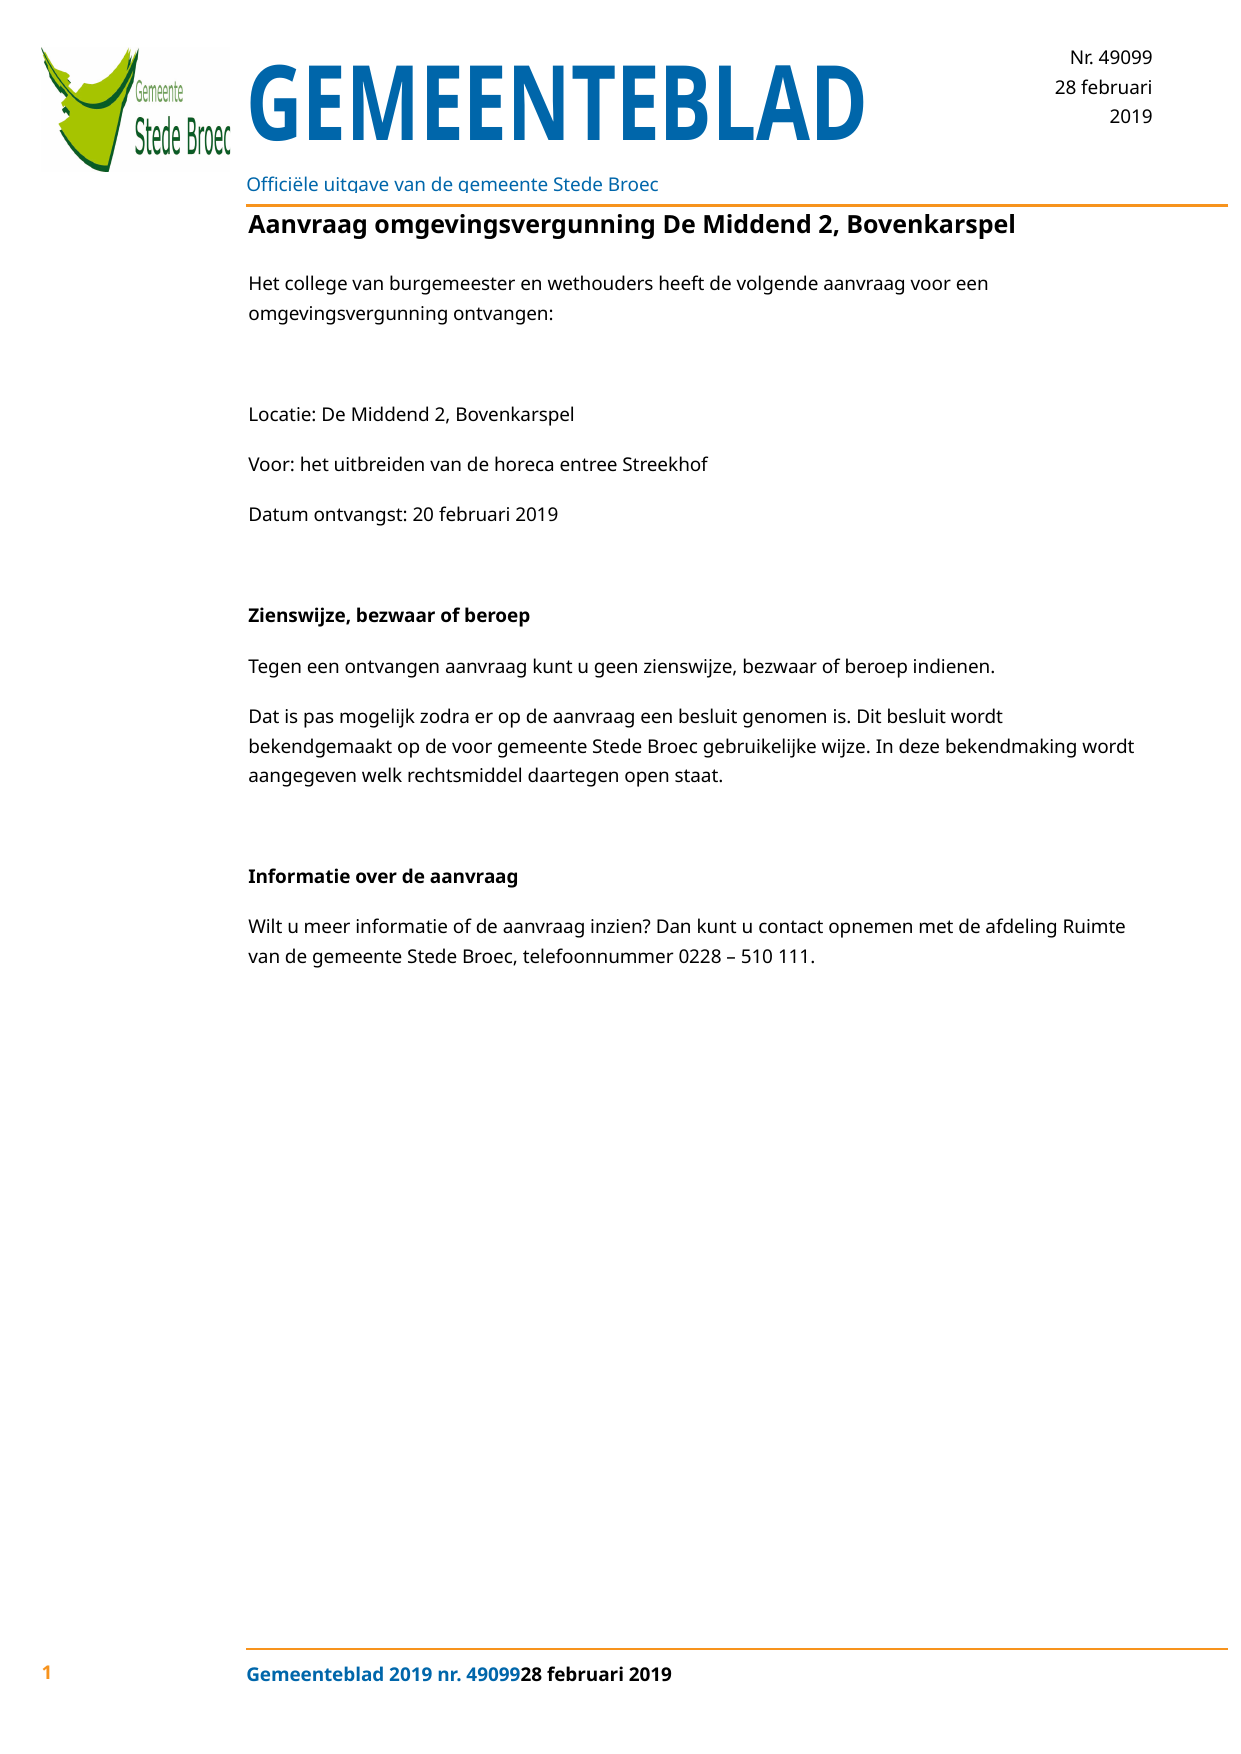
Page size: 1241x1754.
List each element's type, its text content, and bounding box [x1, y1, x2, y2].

text Voor: het uitbreiden van de horeca entree Streekhof [248, 451, 1152, 477]
picture [41, 47, 231, 172]
text Locatie: De Middend 2, Bovenkarspel [248, 401, 1152, 426]
text Aanvraag omgevingsvergunning De Middend 2, Bovenkarspel [248, 207, 1152, 241]
text Datum ontvangst: 20 februari 2019 [248, 502, 1152, 527]
text Dat is pas mogelijk zodra er op de aanvraag een besluit genomen is. Dit besluit wordt bekendgemaakt op de voor gemeente Stede Broec gebruikelijke wijze. In deze bekendmaking wordt aangegeven welk rechtsmiddel daartegen open staat. [248, 703, 1152, 788]
text Wilt u meer informatie of de aanvraag inzien? Dan kunt u contact opnemen met de afdeling Ruimte van de gemeente Stede Broec, telefoonnummer 0228 – 510 111. [248, 914, 1152, 969]
text Tegen een ontvangen aanvraag kunt u geen zienswijze, bezwaar of beroep indienen. [248, 653, 1152, 678]
text Het college van burgemeester en wethouders heeft de volgende aanvraag voor een omgevingsvergunning ontvangen: [248, 270, 1152, 326]
text Zienswijze, bezwaar of beroep [248, 602, 1152, 628]
text Informatie over de aanvraag [248, 863, 1152, 889]
